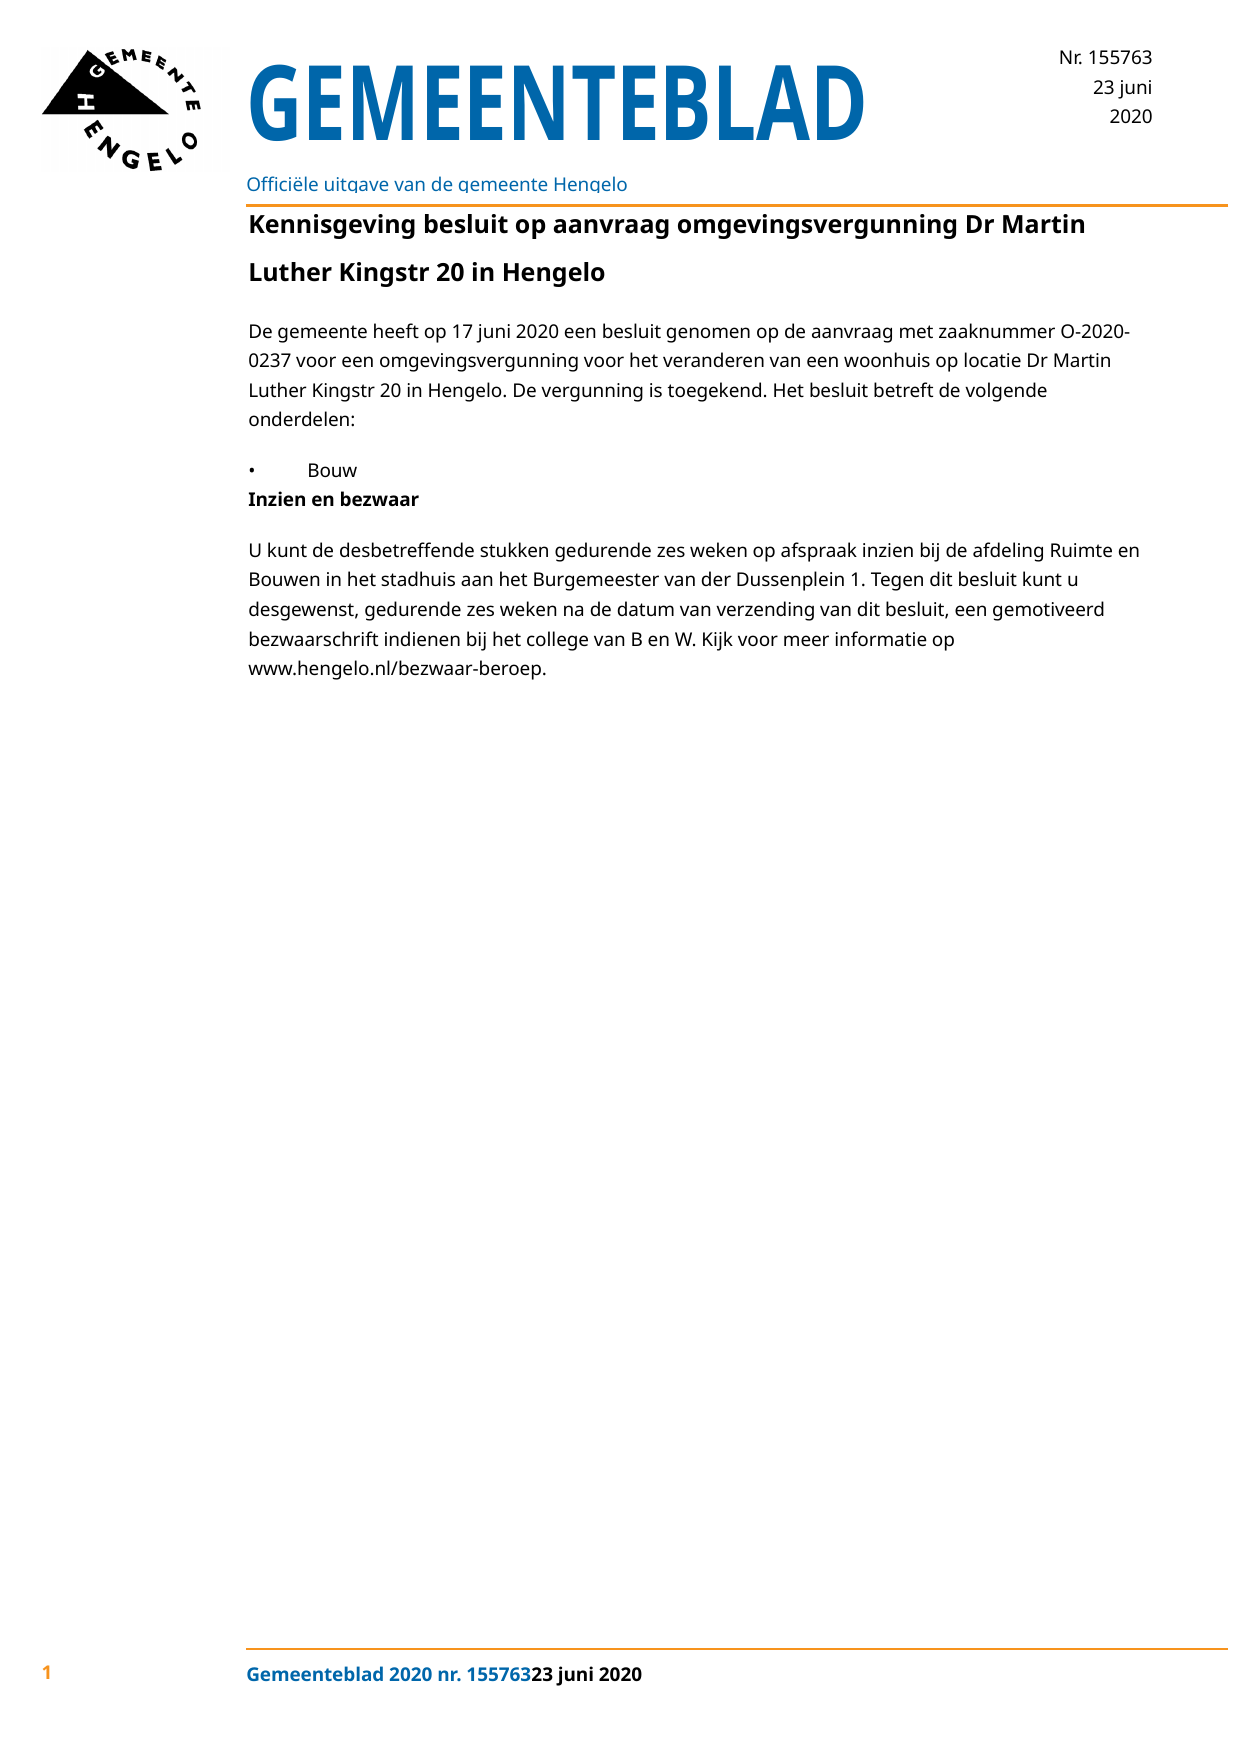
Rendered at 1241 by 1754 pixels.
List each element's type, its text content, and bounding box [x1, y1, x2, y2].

text De gemeente heeft op 17 juni 2020 een besluit genomen op de aanvraag met zaaknummer O-2020-0237 voor een omgevingsvergunning voor het veranderen van een woonhuis op locatie Dr Martin Luther Kingstr 20 in Hengelo. De vergunning is toegekend. Het besluit betreft de volgende onderdelen: [248, 318, 1152, 432]
text U kunt de desbetreffende stukken gedurende zes weken op afspraak inzien bij de afdeling Ruimte en Bouwen in het stadhuis aan het Burgemeester van der Dussenplein 1. Tegen dit besluit kunt u desgewenst, gedurende zes weken na de datum van verzending van dit besluit, een gemotiveerd bezwaarschrift indienen bij het college van B en W. Kijk voor meer informatie op www.hengelo.nl/bezwaar-beroep. [248, 537, 1152, 681]
text Inzien en bezwaar [248, 487, 1152, 512]
picture [41, 47, 231, 172]
list Bouw [248, 457, 1152, 483]
text Kennisgeving besluit op aanvraag omgevingsvergunning Dr Martin Luther Kingstr 20 in Hengelo [248, 207, 1152, 288]
